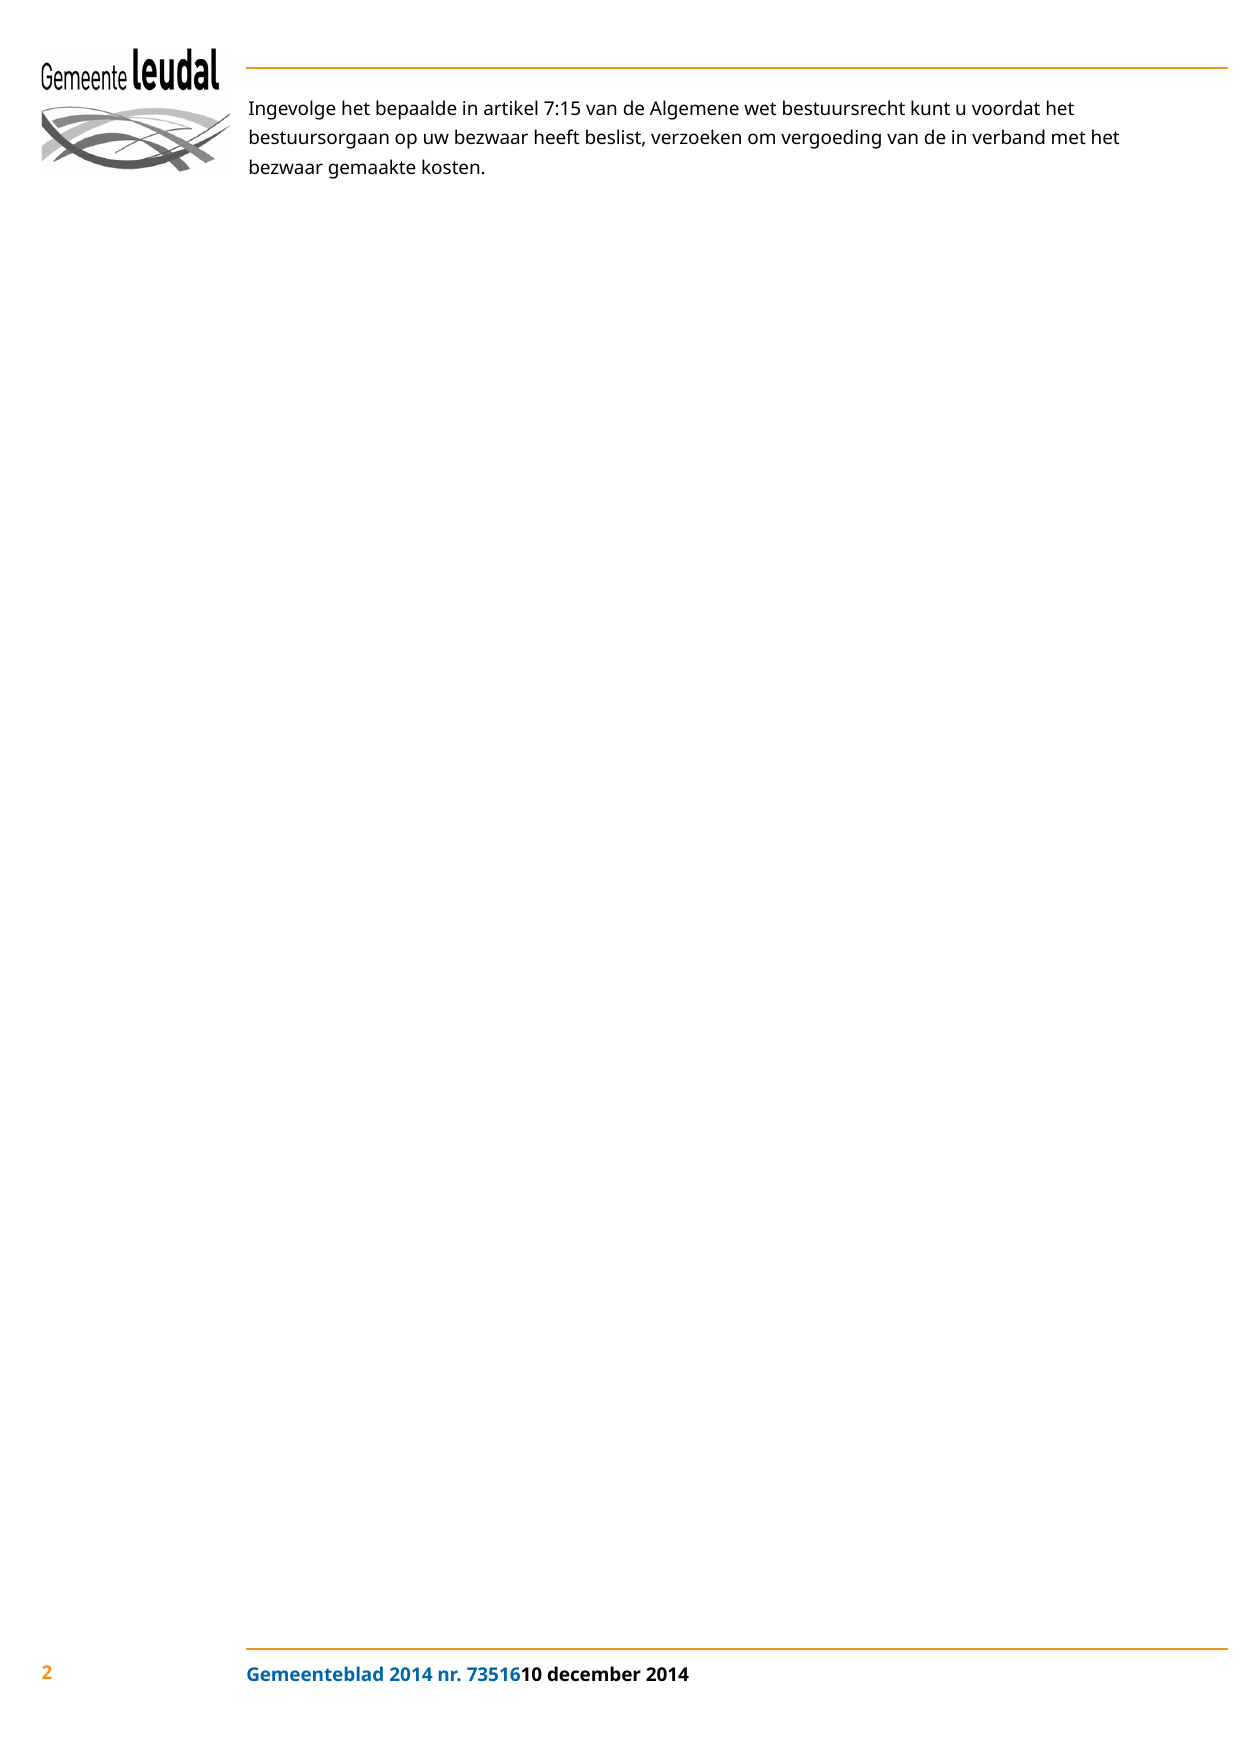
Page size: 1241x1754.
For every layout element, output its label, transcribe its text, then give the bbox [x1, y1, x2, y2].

text Ingevolge het bepaalde in artikel 7:15 van de Algemene wet bestuursrecht kunt u voordat het bestuursorgaan op uw bezwaar heeft beslist, verzoeken om vergoeding van de in verband met het bezwaar gemaakte kosten. [248, 95, 1152, 180]
picture [41, 47, 231, 172]
